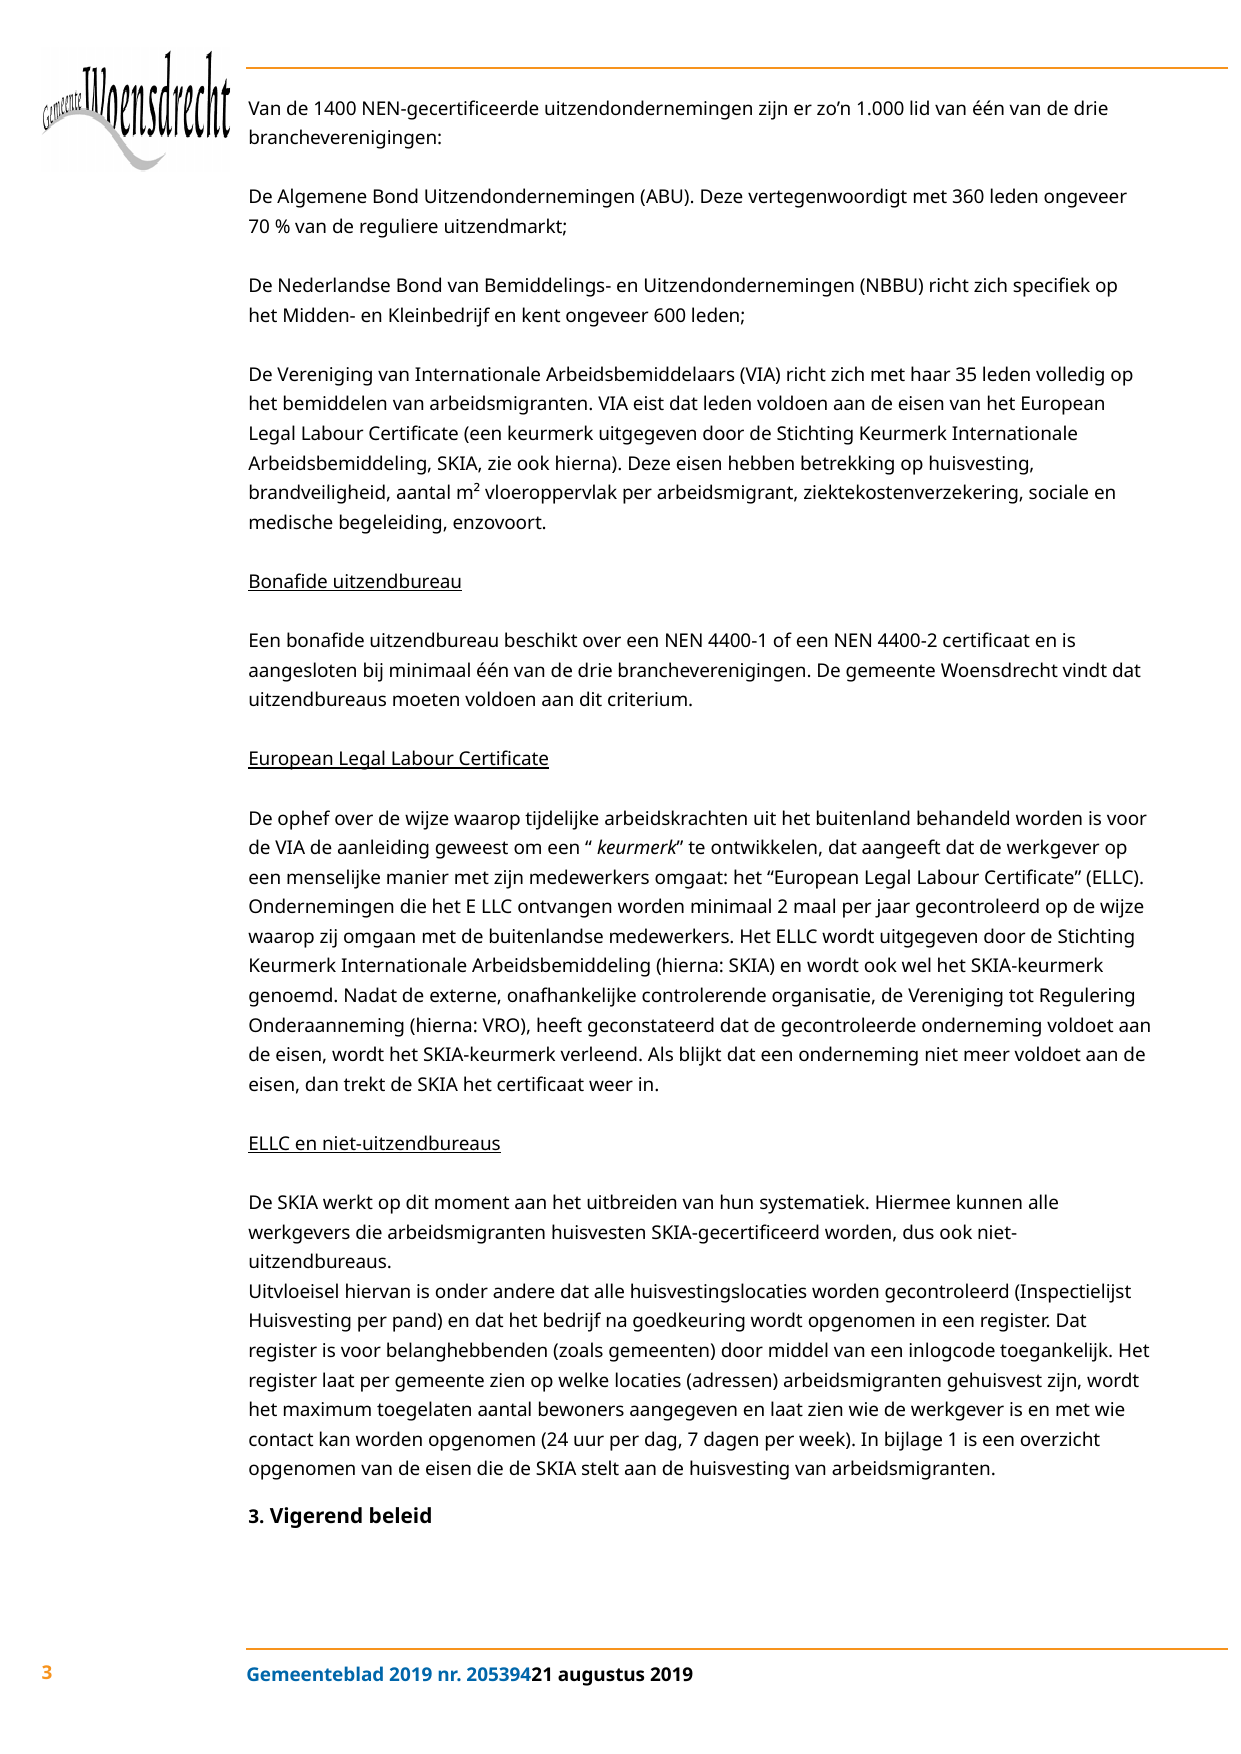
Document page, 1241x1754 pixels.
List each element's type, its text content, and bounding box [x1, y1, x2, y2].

text De ophef over de wijze waarop tijdelijke arbeidskrachten uit het buitenland behandeld worden is voor de VIA de aanleiding geweest om een “ keurmerk” te ontwikkelen, dat aangeeft dat de werkgever op een menselijke manier met zijn medewerkers omgaat: het “European Legal Labour Certificate” (ELLC). Ondernemingen die het E LLC ontvangen worden minimaal 2 maal per jaar gecontroleerd op de wijze waarop zij omgaan met de buitenlandse medewerkers. Het ELLC wordt uitgegeven door de Stichting Keurmerk Internationale Arbeidsbemiddeling (hierna: SKIA) en wordt ook wel het SKIA-keurmerk genoemd. Nadat de externe, onafhankelijke controlerende organisatie, de Vereniging tot Regulering Onderaanneming (hierna: VRO), heeft geconstateerd dat de gecontroleerde onderneming voldoet aan de eisen, wordt het SKIA-keurmerk verleend. Als blijkt dat een onderneming niet meer voldoet aan de eisen, dan trekt de SKIA het certificaat weer in. [248, 805, 1152, 1097]
text ELLC en niet-uitzendbureaus [248, 1130, 1152, 1156]
text Bonafide uitzendbureau [248, 568, 1152, 594]
text 3. Vigerend beleid [248, 1501, 1152, 1530]
text Een bonafide uitzendbureau beschikt over een NEN 4400-1 of een NEN 4400-2 certificaat en is aangesloten bij minimaal één van de drie brancheverenigingen. De gemeente Woensdrecht vindt dat uitzendbureaus moeten voldoen aan dit criterium. [248, 627, 1152, 712]
text De Vereniging van Internationale Arbeidsbemiddelaars (VIA) richt zich met haar 35 leden volledig op het bemiddelen van arbeidsmigranten. VIA eist dat leden voldoen aan de eisen van het European Legal Labour Certificate (een keurmerk uitgegeven door de Stichting Keurmerk Internationale Arbeidsbemiddeling, SKIA, zie ook hierna). Deze eisen hebben betrekking op huisvesting, brandveiligheid, aantal m² vloeroppervlak per arbeidsmigrant, ziektekostenverzekering, sociale en medische begeleiding, enzovoort. [248, 361, 1152, 535]
text De Algemene Bond Uitzendondernemingen (ABU). Deze vertegenwoordigt met 360 leden ongeveer 70 % van de reguliere uitzendmarkt; [248, 183, 1152, 239]
text European Legal Labour Certificate [248, 746, 1152, 771]
text Van de 1400 NEN-gecertificeerde uitzendondernemingen zijn er zo’n 1.000 lid van één van de drie brancheverenigingen: [248, 95, 1152, 150]
text De Nederlandse Bond van Bemiddelings- en Uitzendondernemingen (NBBU) richt zich specifiek op het Midden- en Kleinbedrijf en kent ongeveer 600 leden; [248, 272, 1152, 328]
text De SKIA werkt op dit moment aan het uitbreiden van hun systematiek. Hiermee kunnen alle werkgevers die arbeidsmigranten huisvesten SKIA-gecertificeerd worden, dus ook niet-uitzendbureaus. [248, 1189, 1152, 1274]
text Uitvloeisel hiervan is onder andere dat alle huisvestingslocaties worden gecontroleerd (Inspectielijst Huisvesting per pand) en dat het bedrijf na goedkeuring wordt opgenomen in een register. Dat register is voor belanghebbenden (zoals gemeenten) door middel van een inlogcode toegankelijk. Het register laat per gemeente zien op welke locaties (adressen) arbeidsmigranten gehuisvest zijn, wordt het maximum toegelaten aantal bewoners aangegeven en laat zien wie de werkgever is en met wie contact kan worden opgenomen (24 uur per dag, 7 dagen per week). In bijlage 1 is een overzicht opgenomen van de eisen die de SKIA stelt aan de huisvesting van arbeidsmigranten. [248, 1278, 1152, 1481]
picture [41, 47, 231, 172]
